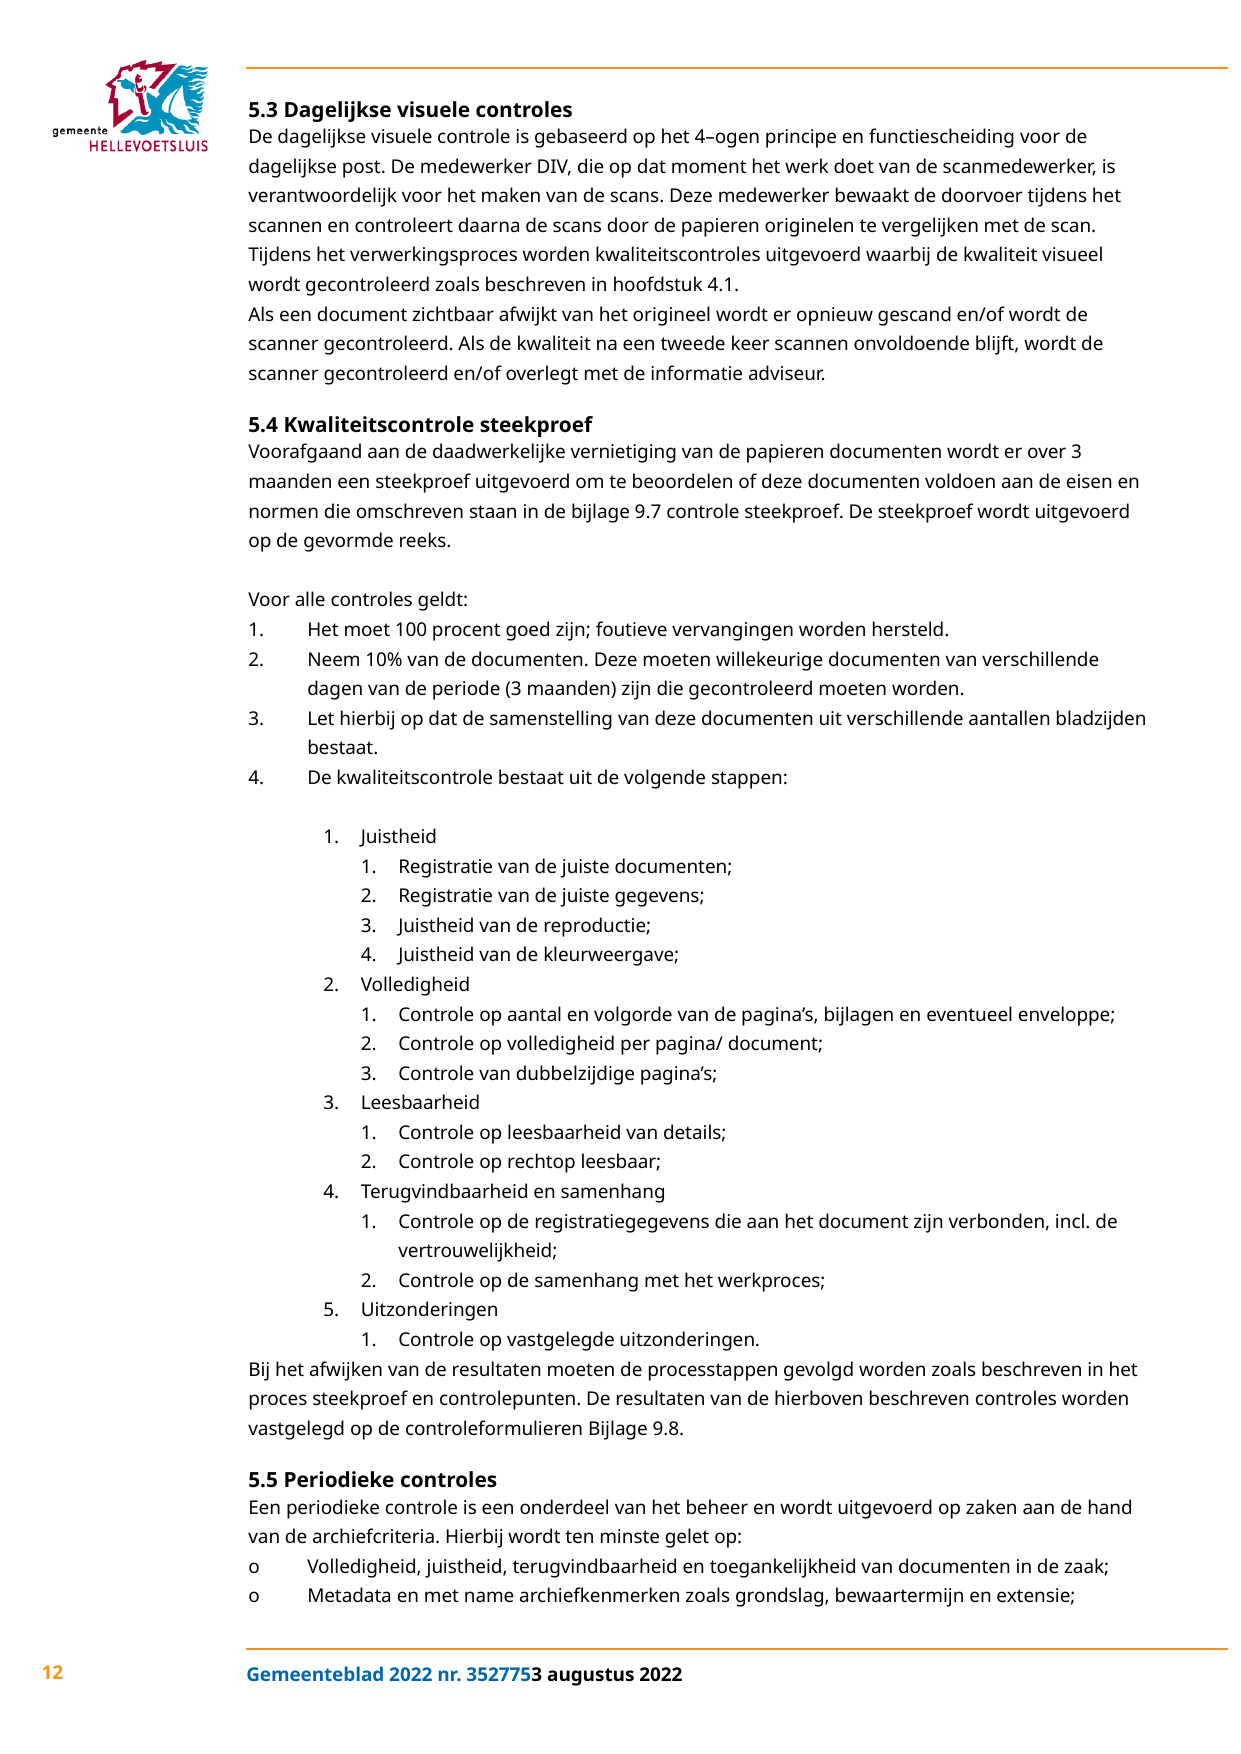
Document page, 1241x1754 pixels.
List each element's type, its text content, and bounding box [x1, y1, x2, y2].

list Controle van dubbelzijdige pagina’s; [361, 1060, 1152, 1086]
list Controle op volledigheid per pagina/ document; [361, 1030, 1152, 1056]
list Terugvindbaarheid en samenhang [323, 1178, 1152, 1204]
list Het moet 100 procent goed zijn; foutieve vervangingen worden hersteld. [248, 616, 1152, 642]
list Juistheid van de reproductie; [361, 912, 1152, 938]
text De dagelijkse visuele controle is gebaseerd op het 4–ogen principe en functiescheiding voor de dagelijkse post. De medewerker DIV, die op dat moment het werk doet van de scanmedewerker, is verantwoordelijk voor het maken van de scans. Deze medewerker bewaakt de doorvoer tijdens het scannen en controleert daarna de scans door de papieren originelen te vergelijken met de scan. Tijdens het verwerkingsproces worden kwaliteitscontroles uitgevoerd waarbij de kwaliteit visueel wordt gecontroleerd zoals beschreven in hoofdstuk 4.1. [248, 123, 1152, 297]
text Een periodieke controle is een onderdeel van het beheer en wordt uitgevoerd op zaken aan de hand van de archiefcriteria. Hierbij wordt ten minste gelet op: [248, 1494, 1152, 1549]
list Metadata en met name archiefkenmerken zoals grondslag, bewaartermijn en extensie; [248, 1583, 1152, 1608]
list Controle op leesbaarheid van details; [361, 1119, 1152, 1145]
list Controle op vastgelegde uitzonderingen. [361, 1326, 1152, 1352]
text Voor alle controles geldt: [248, 587, 1152, 612]
list Volledigheid, juistheid, terugvindbaarheid en toegankelijkheid van documenten in de zaak; [248, 1553, 1152, 1579]
list Registratie van de juiste gegevens; [361, 882, 1152, 908]
list Controle op rechtop leesbaar; [361, 1149, 1152, 1174]
text Voorafgaand aan de daadwerkelijke vernietiging van de papieren documenten wordt er over 3 maanden een steekproef uitgevoerd om te beoordelen of deze documenten voldoen aan de eisen en normen die omschreven staan in de bijlage 9.7 controle steekproef. De steekproef wordt uitgevoerd op de gevormde reeks. [248, 439, 1152, 553]
list Uitzonderingen [323, 1297, 1152, 1322]
text 5.3 Dagelijkse visuele controles [248, 95, 1152, 123]
list Juistheid [323, 823, 1152, 849]
list Neem 10% van de documenten. Deze moeten willekeurige documenten van verschillende dagen van de periode (3 maanden) zijn die gecontroleerd moeten worden. [248, 646, 1152, 701]
list Controle op de registratiegegevens die aan het document zijn verbonden, incl. de vertrouwelijkheid; [361, 1208, 1152, 1263]
text Als een document zichtbaar afwijkt van het origineel wordt er opnieuw gescand en/of wordt de scanner gecontroleerd. Als de kwaliteit na een tweede keer scannen onvoldoende blijft, wordt de scanner gecontroleerd en/of overlegt met de informatie adviseur. [248, 301, 1152, 386]
list Let hierbij op dat de samenstelling van deze documenten uit verschillende aantallen bladzijden bestaat. [248, 705, 1152, 760]
list Leesbaarheid [323, 1089, 1152, 1115]
picture [41, 47, 231, 172]
list Controle op aantal en volgorde van de pagina’s, bijlagen en eventueel enveloppe; [361, 1001, 1152, 1027]
text Bij het afwijken van de resultaten moeten de processtappen gevolgd worden zoals beschreven in het proces steekproef en controlepunten. De resultaten van de hierboven beschreven controles worden vastgelegd op de controleformulieren Bijlage 9.8. [248, 1356, 1152, 1441]
text 5.4 Kwaliteitscontrole steekproef [248, 410, 1152, 439]
list Volledigheid [323, 971, 1152, 997]
list Juistheid van de kleurweergave; [361, 942, 1152, 967]
list Registratie van de juiste documenten; [361, 853, 1152, 879]
list Controle op de samenhang met het werkproces; [361, 1267, 1152, 1293]
list De kwaliteitscontrole bestaat uit de volgende stappen: [248, 764, 1152, 790]
text 5.5 Periodieke controles [248, 1465, 1152, 1494]
